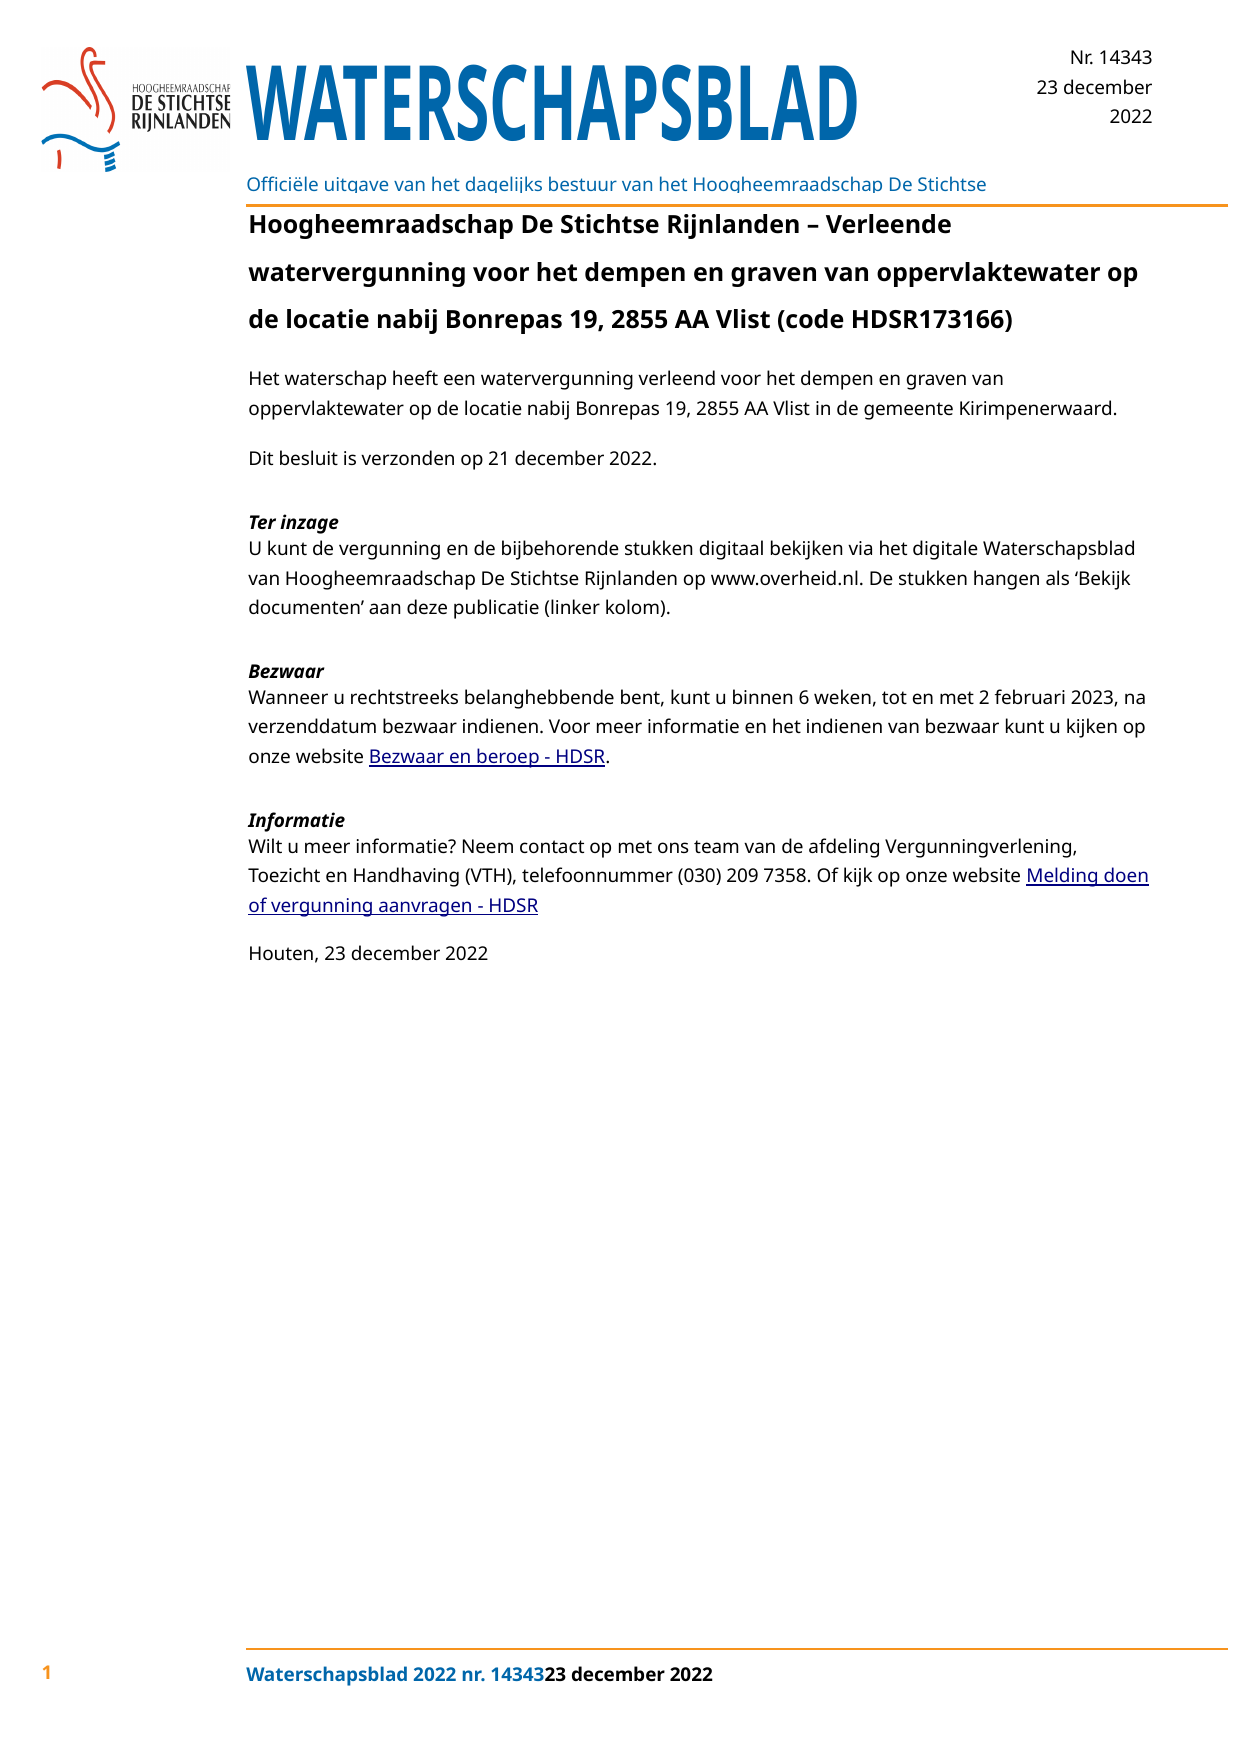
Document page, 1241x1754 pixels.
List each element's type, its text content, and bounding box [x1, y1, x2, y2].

text Dit besluit is verzonden op 21 december 2022. [248, 446, 1152, 471]
text Houten, 23 december 2022 [248, 940, 1152, 966]
text Wanneer u rechtstreeks belanghebbende bent, kunt u binnen 6 weken, tot en met 2 februari 2023, na verzenddatum bezwaar indienen. Voor meer informatie en het indienen van bezwaar kunt u kijken op onze website Bezwaar en beroep - HDSR. [248, 684, 1152, 769]
text Bezwaar [248, 658, 1152, 684]
text Wilt u meer informatie? Neem contact op met ons team van de afdeling Vergunningverlening, Toezicht en Handhaving (VTH), telefoonnummer (030) 209 7358. Of kijk op onze website Melding doen of vergunning aanvragen - HDSR [248, 833, 1152, 918]
text Informatie [248, 807, 1152, 833]
picture [41, 47, 231, 172]
text Ter inzage [248, 509, 1152, 535]
text Het waterschap heeft een watervergunning verleend voor het dempen en graven van oppervlaktewater op de locatie nabij Bonrepas 19, 2855 AA Vlist in de gemeente Kirimpenerwaard. [248, 366, 1152, 421]
text U kunt de vergunning en de bijbehorende stukken digitaal bekijken via het digitale Waterschapsblad van Hoogheemraadschap De Stichtse Rijnlanden op www.overheid.nl. De stukken hangen als ‘Bekijk documenten’ aan deze publicatie (linker kolom). [248, 535, 1152, 620]
text Hoogheemraadschap De Stichtse Rijnlanden – Verleende watervergunning voor het dempen en graven van oppervlaktewater op de locatie nabij Bonrepas 19, 2855 AA Vlist (code HDSR173166) [248, 207, 1152, 336]
